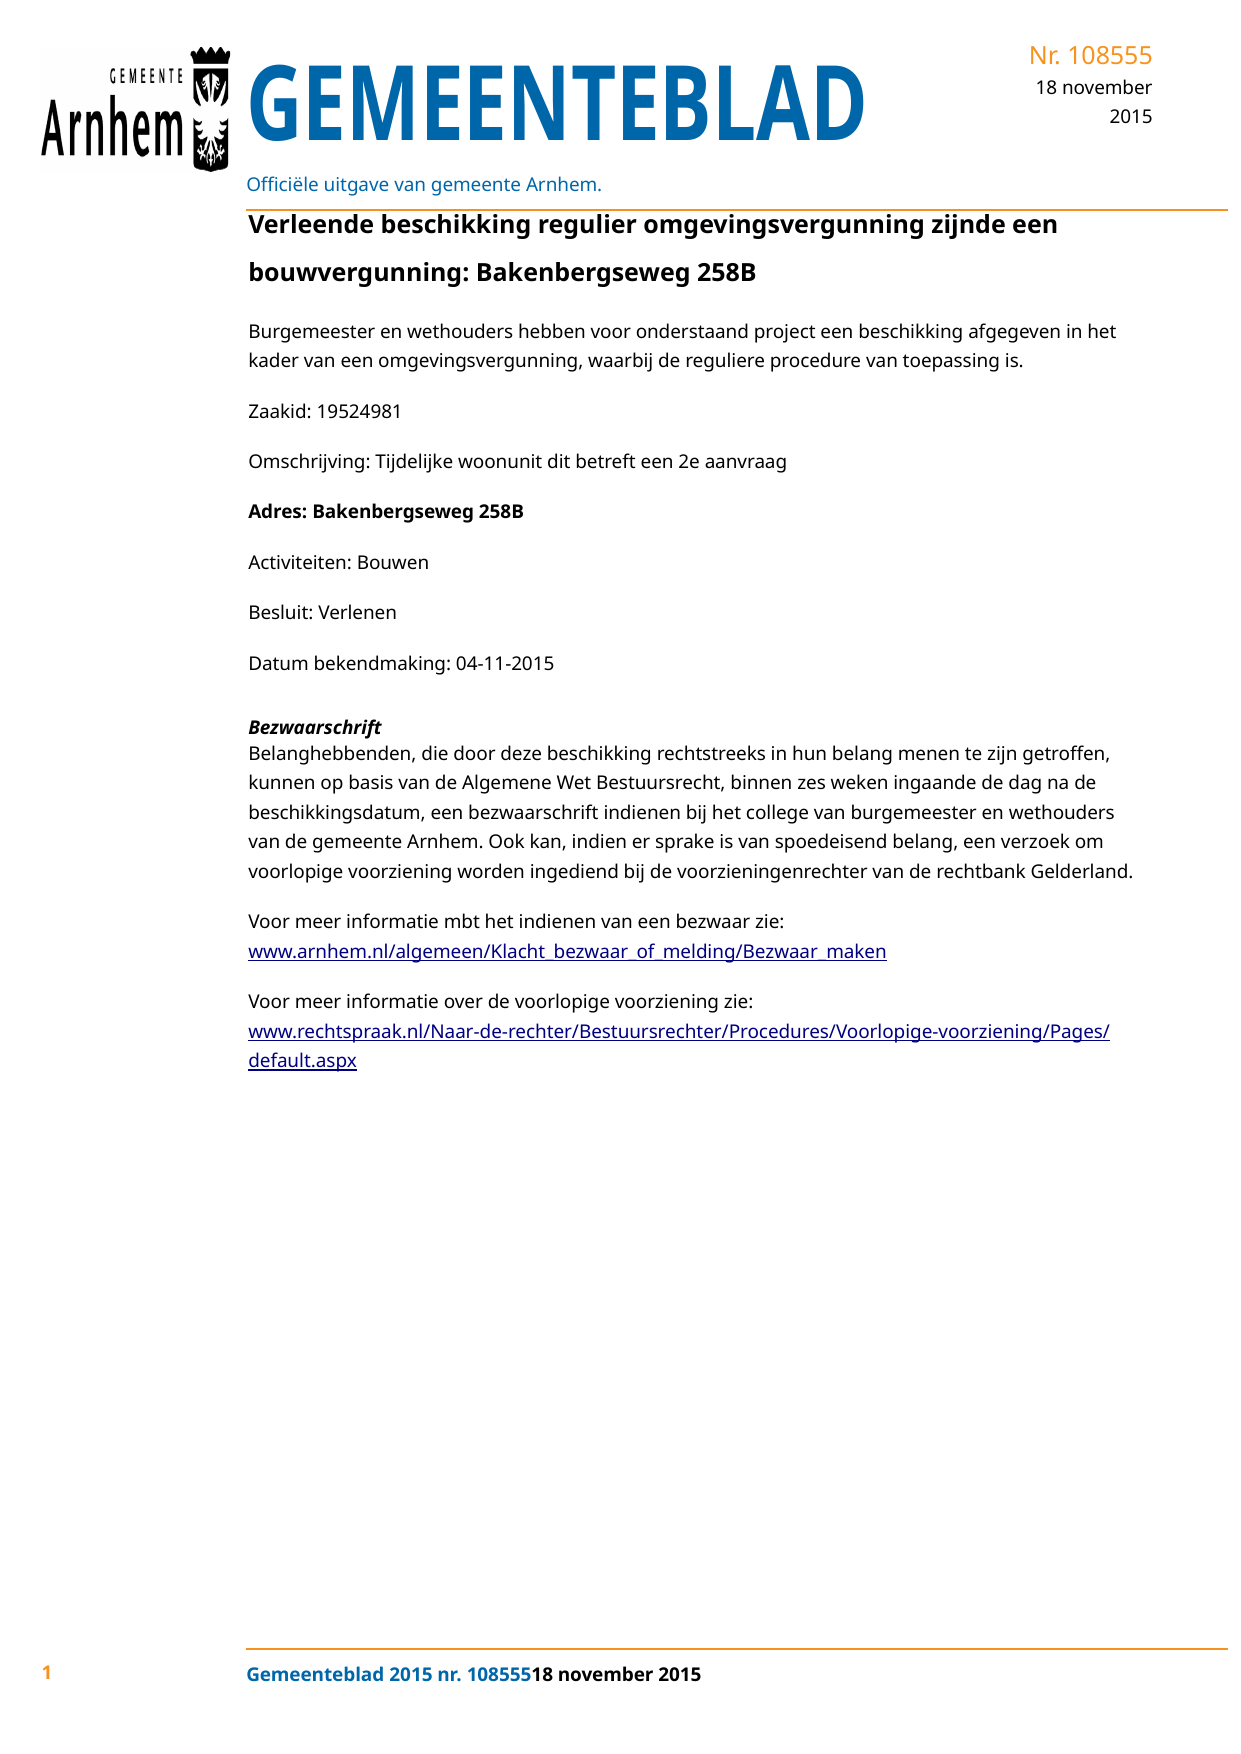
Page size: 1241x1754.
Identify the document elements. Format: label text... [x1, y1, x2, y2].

text Burgemeester en wethouders hebben voor onderstaand project een beschikking afgegeven in het kader van een omgevingsvergunning, waarbij de reguliere procedure van toepassing is. [248, 318, 1152, 373]
text Verleende beschikking regulier omgevingsvergunning zijnde een bouwvergunning: Bakenbergseweg 258B [248, 211, 1152, 288]
text Voor meer informatie over de voorlopige voorziening zie: www.rechtspraak.nl/Naar-de-rechter/Bestuursrechter/Procedures/Voorlopige-voorziening/Pages/default.aspx [248, 988, 1152, 1073]
text Adres: Bakenbergseweg 258B [248, 499, 1152, 524]
text Datum bekendmaking: 04-11-2015 [248, 650, 1152, 676]
text Besluit: Verlenen [248, 599, 1152, 625]
text Bezwaarschrift [248, 714, 1152, 740]
text Voor meer informatie mbt het indienen van een bezwaar zie: www.arnhem.nl/algemeen/Klacht_bezwaar_of_melding/Bezwaar_maken [248, 908, 1152, 964]
text Belanghebbenden, die door deze beschikking rechtstreeks in hun belang menen te zijn getroffen, kunnen op basis van de Algemene Wet Bestuursrecht, binnen zes weken ingaande de dag na de beschikkingsdatum, een bezwaarschrift indienen bij het college van burgemeester en wethouders van de gemeente Arnhem. Ook kan, indien er sprake is van spoedeisend belang, een verzoek om voorlopige voorziening worden ingediend bij de voorzieningenrechter van de rechtbank Gelderland. [248, 740, 1152, 884]
text Zaakid: 19524981 [248, 398, 1152, 424]
text Activiteiten: Bouwen [248, 549, 1152, 575]
text Omschrijving: Tijdelijke woonunit dit betreft een 2e aanvraag [248, 448, 1152, 474]
picture [41, 47, 231, 172]
